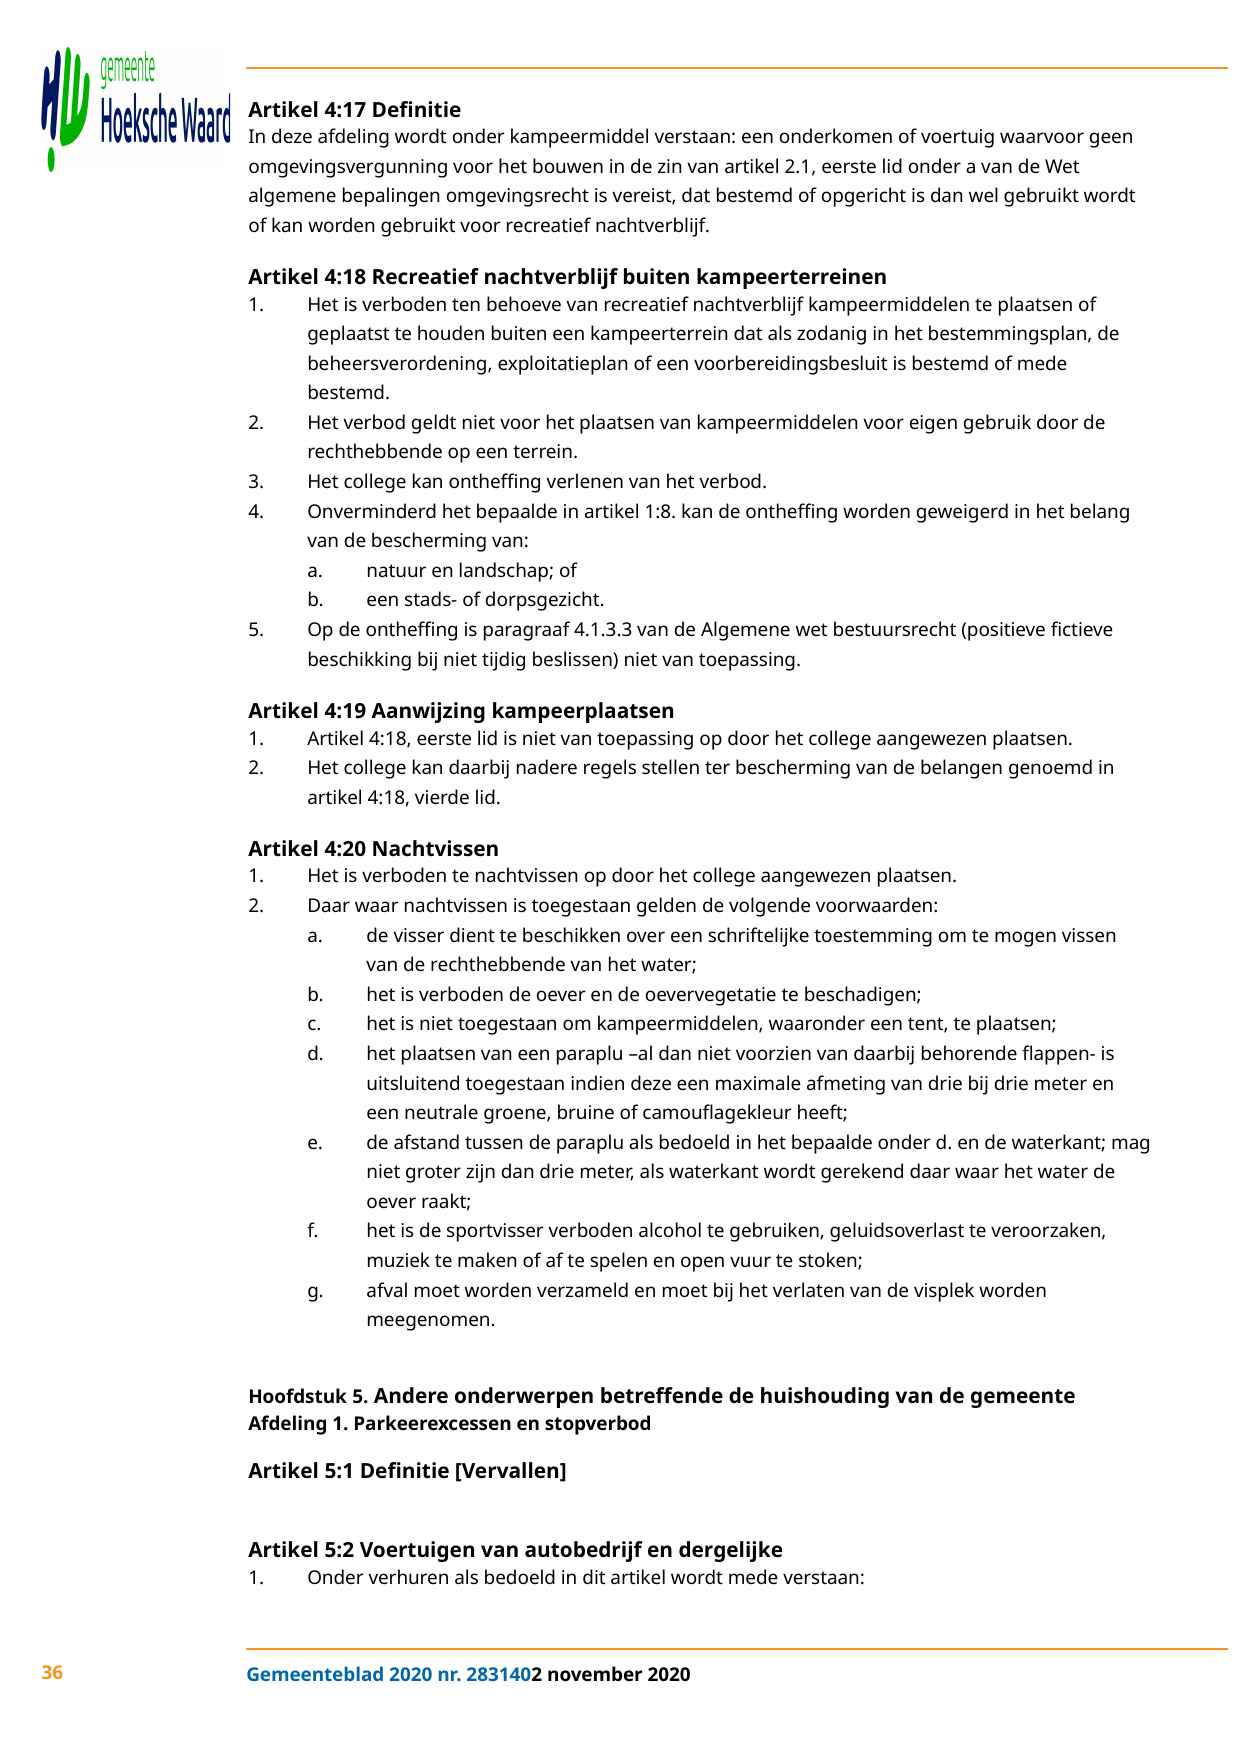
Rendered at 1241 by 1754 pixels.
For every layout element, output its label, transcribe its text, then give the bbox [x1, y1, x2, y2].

list Daar waar nachtvissen is toegestaan gelden de volgende voorwaarden: [248, 892, 1152, 918]
list de visser dient te beschikken over een schriftelijke toestemming om te mogen vissen van de rechthebbende van het water; [307, 922, 1152, 977]
text Afdeling 1. Parkeerexcessen en stopverbod [248, 1410, 1152, 1436]
list afval moet worden verzameld en moet bij het verlaten van de visplek worden meegenomen. [307, 1277, 1152, 1332]
list de afstand tussen de paraplu als bedoeld in het bepaalde onder d. en de waterkant; mag niet groter zijn dan drie meter, als waterkant wordt gerekend daar waar het water de oever raakt; [307, 1129, 1152, 1214]
list het is de sportvisser verboden alcohol te gebruiken, geluidsoverlast te veroorzaken, muziek te maken of af te spelen en open vuur te stoken; [307, 1218, 1152, 1273]
text Artikel 4:20 Nachtvissen [248, 834, 1152, 863]
text Artikel 4:19 Aanwijzing kampeerplaatsen [248, 696, 1152, 725]
text Artikel 4:17 Definitie [248, 95, 1152, 123]
list Onverminderd het bepaalde in artikel 1:8. kan de ontheffing worden geweigerd in het belang van de bescherming van: [248, 498, 1152, 553]
list een stads- of dorpsgezicht. [307, 587, 1152, 612]
text Artikel 5:1 Definitie [Vervallen] [248, 1457, 1152, 1485]
list Het college kan ontheffing verlenen van het verbod. [248, 468, 1152, 494]
list het plaatsen van een paraplu –al dan niet voorzien van daarbij behorende flappen- is uitsluitend toegestaan indien deze een maximale afmeting van drie bij drie meter en een neutrale groene, bruine of camouflagekleur heeft; [307, 1040, 1152, 1125]
text Artikel 4:18 Recreatief nachtverblijf buiten kampeerterreinen [248, 262, 1152, 291]
text Hoofdstuk 5. Andere onderwerpen betreffende de huishouding van de gemeente [248, 1382, 1152, 1410]
list Het is verboden ten behoeve van recreatief nachtverblijf kampeermiddelen te plaatsen of geplaatst te houden buiten een kampeerterrein dat als zodanig in het bestemmingsplan, de beheersverordening, exploitatieplan of een voorbereidingsbesluit is bestemd of mede bestemd. [248, 291, 1152, 405]
list natuur en landschap; of [307, 557, 1152, 583]
list het is verboden de oever en de oevervegetatie te beschadigen; [307, 981, 1152, 1007]
list Het college kan daarbij nadere regels stellen ter bescherming van de belangen genoemd in artikel 4:18, vierde lid. [248, 754, 1152, 809]
text Artikel 5:2 Voertuigen van autobedrijf en dergelijke [248, 1536, 1152, 1564]
list Op de ontheffing is paragraaf 4.1.3.3 van de Algemene wet bestuursrecht (positieve fictieve beschikking bij niet tijdig beslissen) niet van toepassing. [248, 616, 1152, 672]
list Onder verhuren als bedoeld in dit artikel wordt mede verstaan: [248, 1564, 1152, 1590]
list Het verbod geldt niet voor het plaatsen van kampeermiddelen voor eigen gebruik door de rechthebbende op een terrein. [248, 409, 1152, 464]
list Artikel 4:18, eerste lid is niet van toepassing op door het college aangewezen plaatsen. [248, 725, 1152, 750]
picture [41, 47, 231, 172]
list het is niet toegestaan om kampeermiddelen, waaronder een tent, te plaatsen; [307, 1011, 1152, 1036]
list Het is verboden te nachtvissen op door het college aangewezen plaatsen. [248, 863, 1152, 888]
text In deze afdeling wordt onder kampeermiddel verstaan: een onderkomen of voertuig waarvoor geen omgevingsvergunning voor het bouwen in de zin van artikel 2.1, eerste lid onder a van de Wet algemene bepalingen omgevingsrecht is vereist, dat bestemd of opgericht is dan wel gebruikt wordt of kan worden gebruikt voor recreatief nachtverblijf. [248, 123, 1152, 238]
